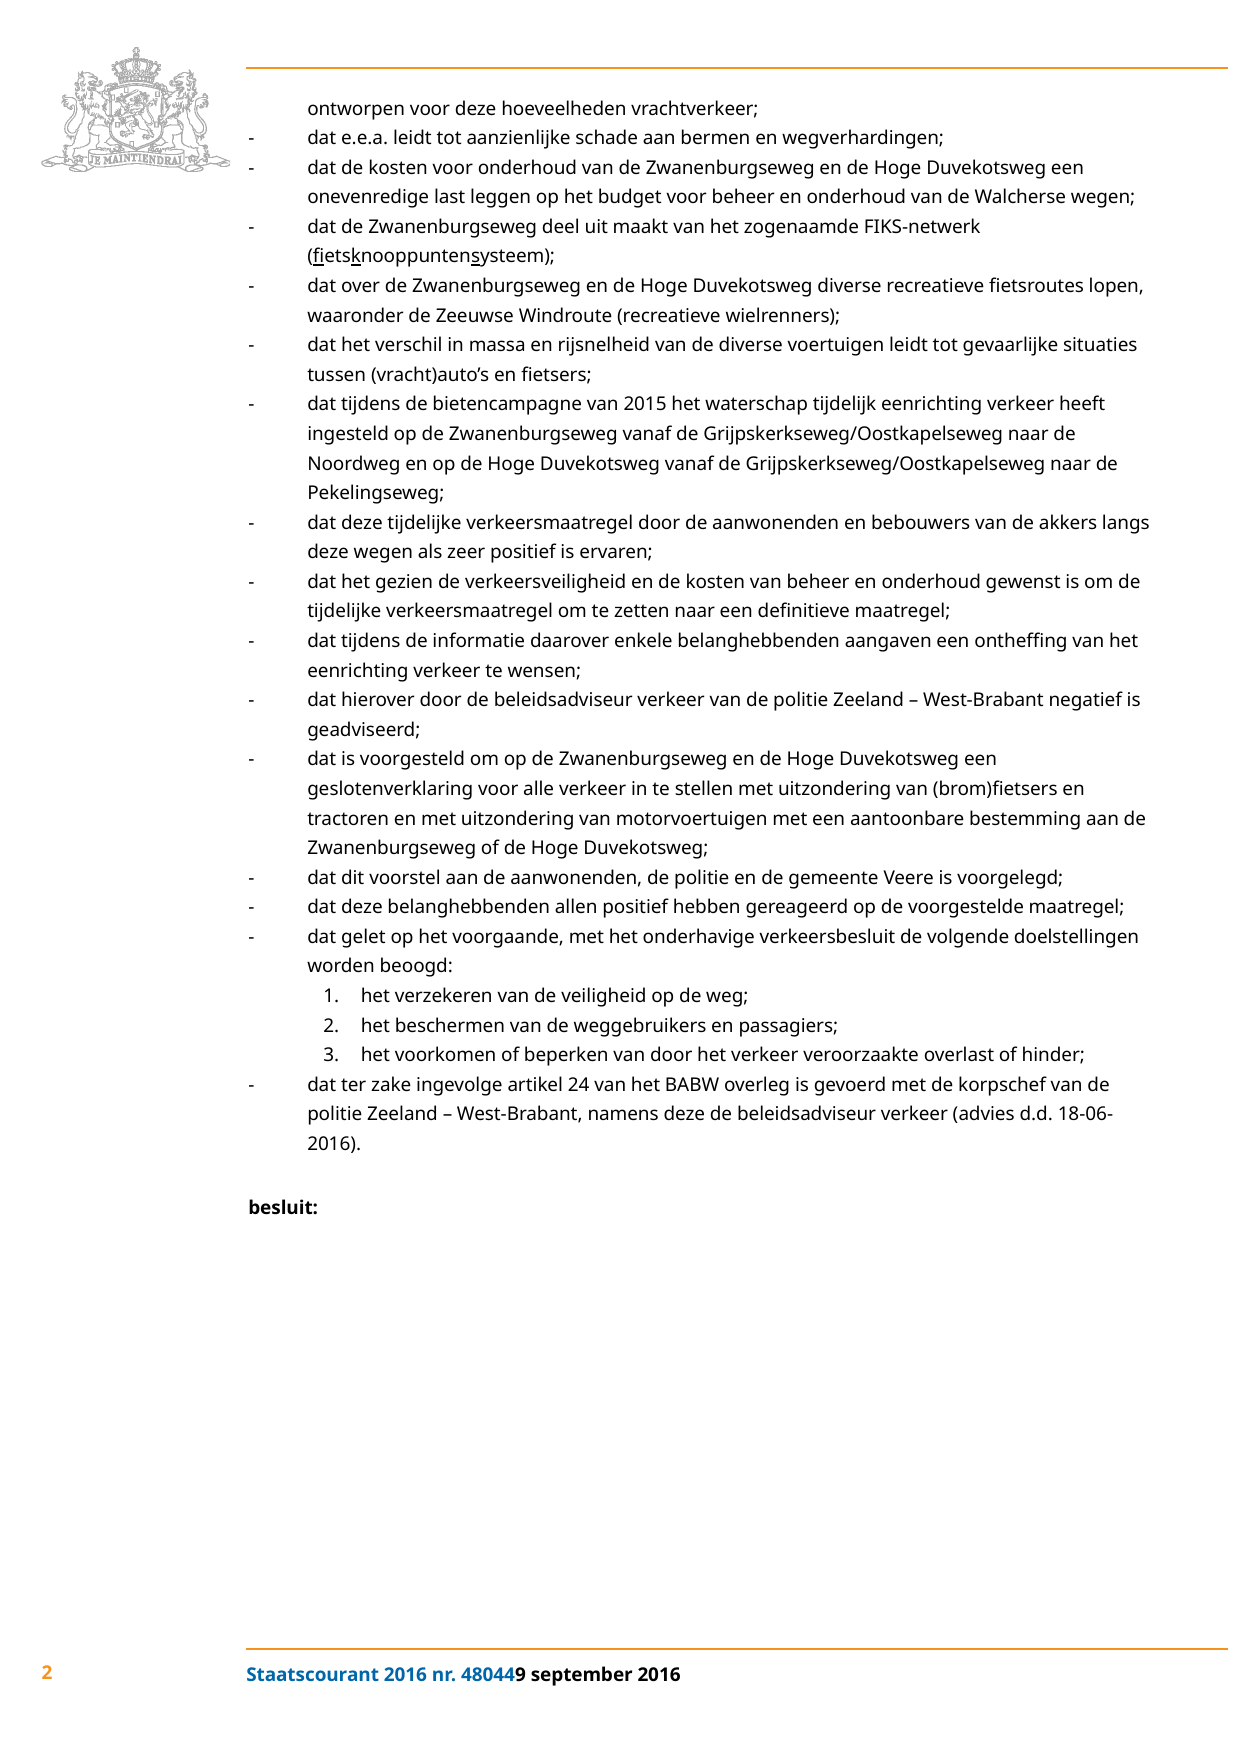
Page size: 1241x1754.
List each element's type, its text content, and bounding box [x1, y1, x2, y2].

text besluit: [248, 1194, 1152, 1220]
list dat het gezien de verkeersveiligheid en de kosten van beheer en onderhoud gewenst is om de tijdelijke verkeersmaatregel om te zetten naar een definitieve maatregel; [248, 568, 1152, 623]
list dat is voorgesteld om op de Zwanenburgseweg en de Hoge Duvekotsweg een geslotenverklaring voor alle verkeer in te stellen met uitzondering van (brom)fietsers en tractoren en met uitzondering van motorvoertuigen met een aantoonbare bestemming aan de Zwanenburgseweg of de Hoge Duvekotsweg; [248, 746, 1152, 860]
picture [41, 47, 231, 172]
list het verzekeren van de veiligheid op de weg; [323, 982, 1152, 1008]
list dat deze tijdelijke verkeersmaatregel door de aanwonenden en bebouwers van de akkers langs deze wegen als zeer positief is ervaren; [248, 509, 1152, 564]
list dat dit voorstel aan de aanwonenden, de politie en de gemeente Veere is voorgelegd; [248, 864, 1152, 890]
list ontworpen voor deze hoeveelheden vrachtverkeer; [248, 95, 1152, 121]
list dat de kosten voor onderhoud van de Zwanenburgseweg en de Hoge Duvekotsweg een onevenredige last leggen op het budget voor beheer en onderhoud van de Walcherse wegen; [248, 154, 1152, 209]
list dat gelet op het voorgaande, met het onderhavige verkeersbesluit de volgende doelstellingen worden beoogd: [248, 923, 1152, 978]
list het beschermen van de weggebruikers en passagiers; [323, 1012, 1152, 1038]
list dat ter zake ingevolge artikel 24 van het BABW overleg is gevoerd met de korpschef van de politie Zeeland – West-Brabant, namens deze de beleidsadviseur verkeer (advies d.d. 18-06-2016). [248, 1071, 1152, 1156]
list dat tijdens de informatie daarover enkele belanghebbenden aangaven een ontheffing van het eenrichting verkeer te wensen; [248, 627, 1152, 683]
list dat over de Zwanenburgseweg en de Hoge Duvekotsweg diverse recreatieve fietsroutes lopen, waaronder de Zeeuwse Windroute (recreatieve wielrenners); [248, 272, 1152, 328]
list dat de Zwanenburgseweg deel uit maakt van het zogenaamde FIKS-netwerk (fietsknooppuntensysteem); [248, 213, 1152, 268]
list dat tijdens de bietencampagne van 2015 het waterschap tijdelijk eenrichting verkeer heeft ingesteld op de Zwanenburgseweg vanaf de Grijpskerkseweg/Oostkapelseweg naar de Noordweg en op de Hoge Duvekotsweg vanaf de Grijpskerkseweg/Oostkapelseweg naar de Pekelingseweg; [248, 391, 1152, 505]
list het voorkomen of beperken van door het verkeer veroorzaakte overlast of hinder; [323, 1041, 1152, 1067]
list dat het verschil in massa en rijsnelheid van de diverse voertuigen leidt tot gevaarlijke situaties tussen (vracht)auto’s en fietsers; [248, 331, 1152, 387]
list dat deze belanghebbenden allen positief hebben gereageerd op de voorgestelde maatregel; [248, 893, 1152, 919]
list dat e.e.a. leidt tot aanzienlijke schade aan bermen en wegverhardingen; [248, 124, 1152, 150]
list dat hierover door de beleidsadviseur verkeer van de politie Zeeland – West-Brabant negatief is geadviseerd; [248, 686, 1152, 742]
